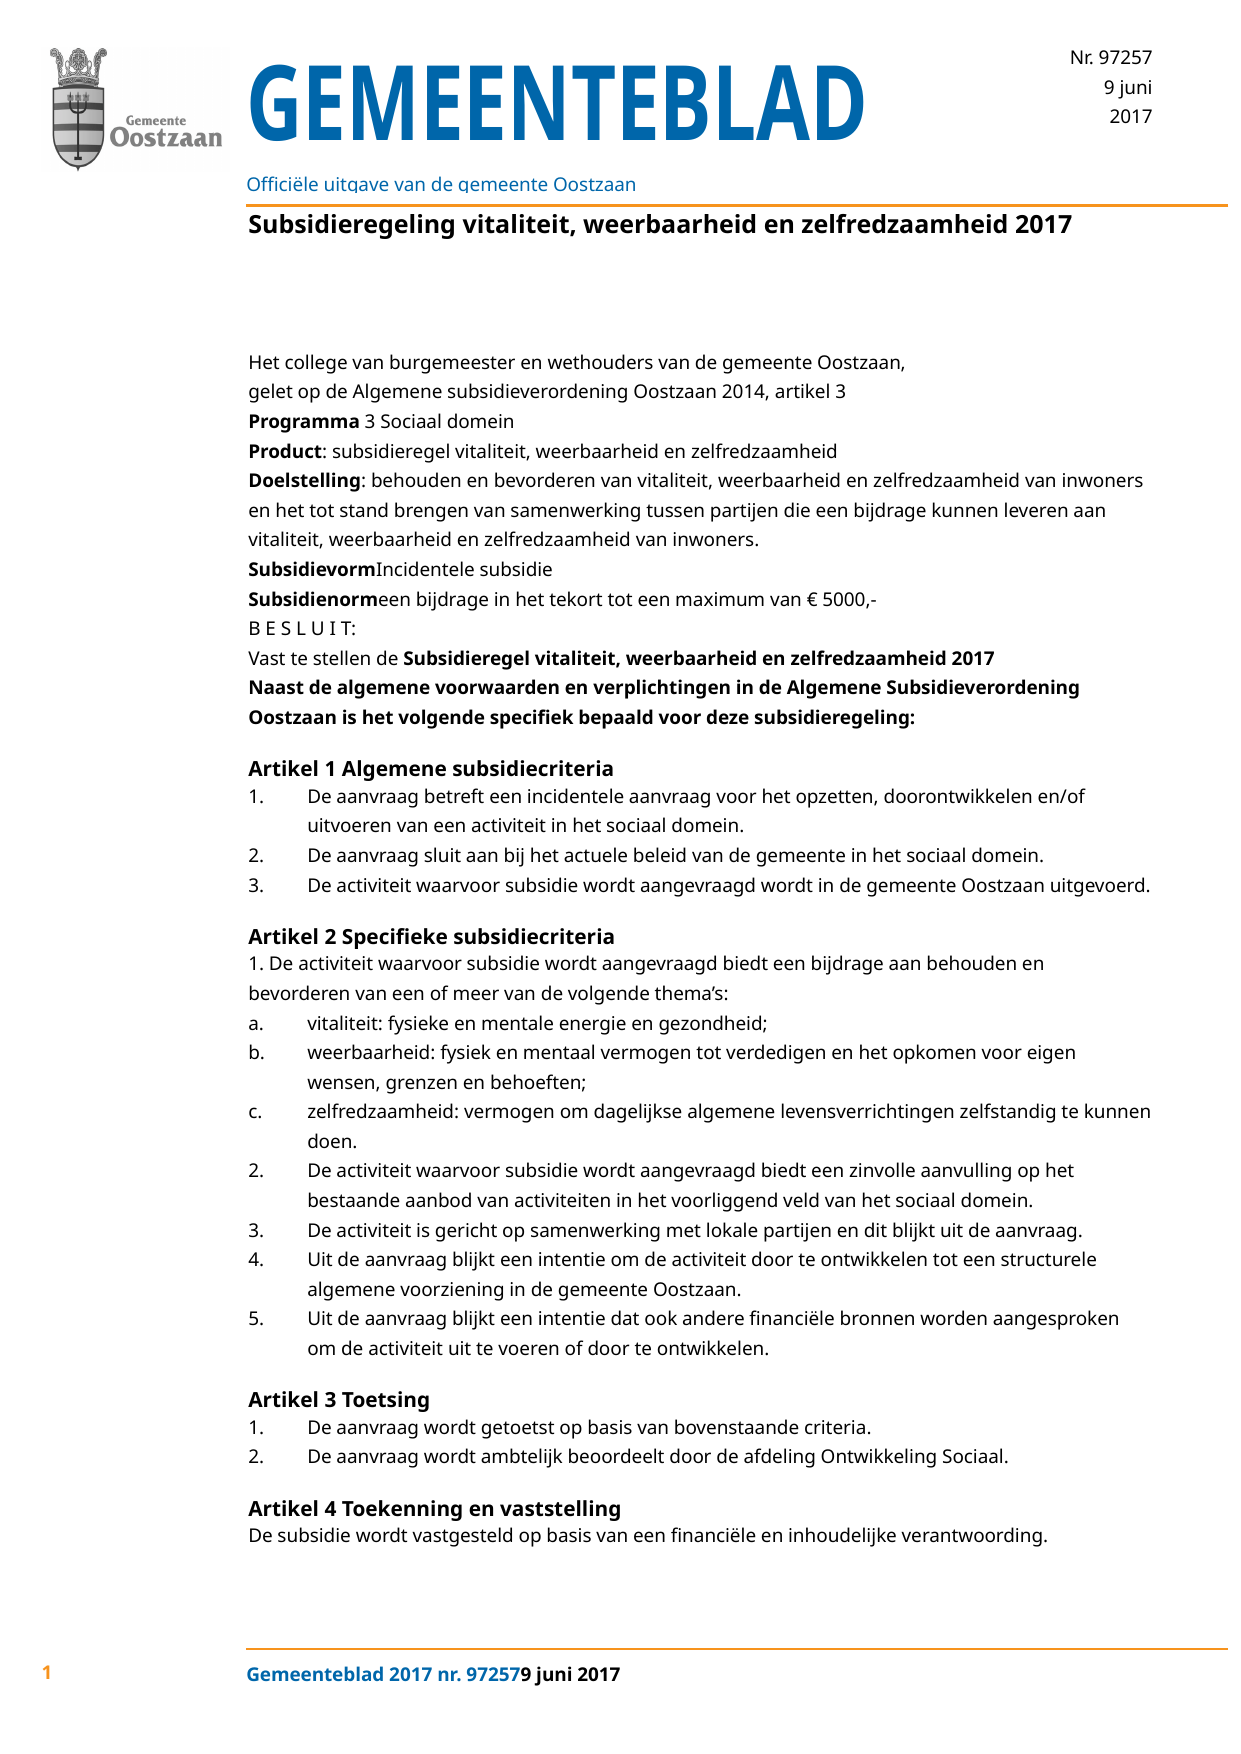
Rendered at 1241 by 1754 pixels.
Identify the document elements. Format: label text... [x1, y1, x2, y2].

text B E S L U I T: [248, 615, 1152, 641]
list De aanvraag wordt getoetst op basis van bovenstaande criteria. [248, 1414, 1152, 1440]
text 1. De activiteit waarvoor subsidie wordt aangevraagd biedt een bijdrage aan behouden en bevorderen van een of meer van de volgende thema’s: [248, 951, 1152, 1006]
text Subsidienormeen bijdrage in het tekort tot een maximum van € 5000,- [248, 586, 1152, 612]
text Artikel 4 Toekenning en vaststelling [248, 1494, 1152, 1522]
text Artikel 3 Toetsing [248, 1386, 1152, 1414]
text Subsidieregeling vitaliteit, weerbaarheid en zelfredzaamheid 2017 [248, 207, 1152, 241]
list De aanvraag wordt ambtelijk beoordeelt door de afdeling Ontwikkeling Sociaal. [248, 1444, 1152, 1469]
text gelet op de Algemene subsidieverordening Oostzaan 2014, artikel 3 [248, 379, 1152, 404]
text Artikel 2 Specifieke subsidiecriteria [248, 922, 1152, 951]
text Het college van burgemeester en wethouders van de gemeente Oostzaan, [248, 349, 1152, 375]
text Artikel 1 Algemene subsidiecriteria [248, 754, 1152, 783]
picture [41, 47, 231, 172]
text De subsidie wordt vastgesteld op basis van een financiële en inhoudelijke verantwoording. [248, 1522, 1152, 1548]
text Programma 3 Sociaal domein [248, 408, 1152, 434]
list De aanvraag betreft een incidentele aanvraag voor het opzetten, doorontwikkelen en/of uitvoeren van een activiteit in het sociaal domein. [248, 783, 1152, 838]
text Vast te stellen de Subsidieregel vitaliteit, weerbaarheid en zelfredzaamheid 2017 [248, 645, 1152, 671]
list De activiteit waarvoor subsidie wordt aangevraagd wordt in de gemeente Oostzaan uitgevoerd. [248, 872, 1152, 897]
list zelfredzaamheid: vermogen om dagelijkse algemene levensverrichtingen zelfstandig te kunnen doen. [248, 1098, 1152, 1154]
text Doelstelling: behouden en bevorderen van vitaliteit, weerbaarheid en zelfredzaamheid van inwoners en het tot stand brengen van samenwerking tussen partijen die een bijdrage kunnen leveren aan vitaliteit, weerbaarheid en zelfredzaamheid van inwoners. [248, 467, 1152, 552]
list weerbaarheid: fysiek en mentaal vermogen tot verdedigen en het opkomen voor eigen wensen, grenzen en behoeften; [248, 1039, 1152, 1095]
text Product: subsidieregel vitaliteit, weerbaarheid en zelfredzaamheid [248, 438, 1152, 464]
list Uit de aanvraag blijkt een intentie om de activiteit door te ontwikkelen tot een structurele algemene voorziening in de gemeente Oostzaan. [248, 1246, 1152, 1302]
list vitaliteit: fysieke en mentale energie en gezondheid; [248, 1010, 1152, 1036]
list De activiteit waarvoor subsidie wordt aangevraagd biedt een zinvolle aanvulling op het bestaande aanbod van activiteiten in het voorliggend veld van het sociaal domein. [248, 1158, 1152, 1213]
text SubsidievormIncidentele subsidie [248, 556, 1152, 582]
list De activiteit is gericht op samenwerking met lokale partijen en dit blijkt uit de aanvraag. [248, 1217, 1152, 1243]
list De aanvraag sluit aan bij het actuele beleid van de gemeente in het sociaal domein. [248, 842, 1152, 868]
list Uit de aanvraag blijkt een intentie dat ook andere financiële bronnen worden aangesproken om de activiteit uit te voeren of door te ontwikkelen. [248, 1306, 1152, 1361]
text Naast de algemene voorwaarden en verplichtingen in de Algemene Subsidieverordening Oostzaan is het volgende specifiek bepaald voor deze subsidieregeling: [248, 674, 1152, 730]
